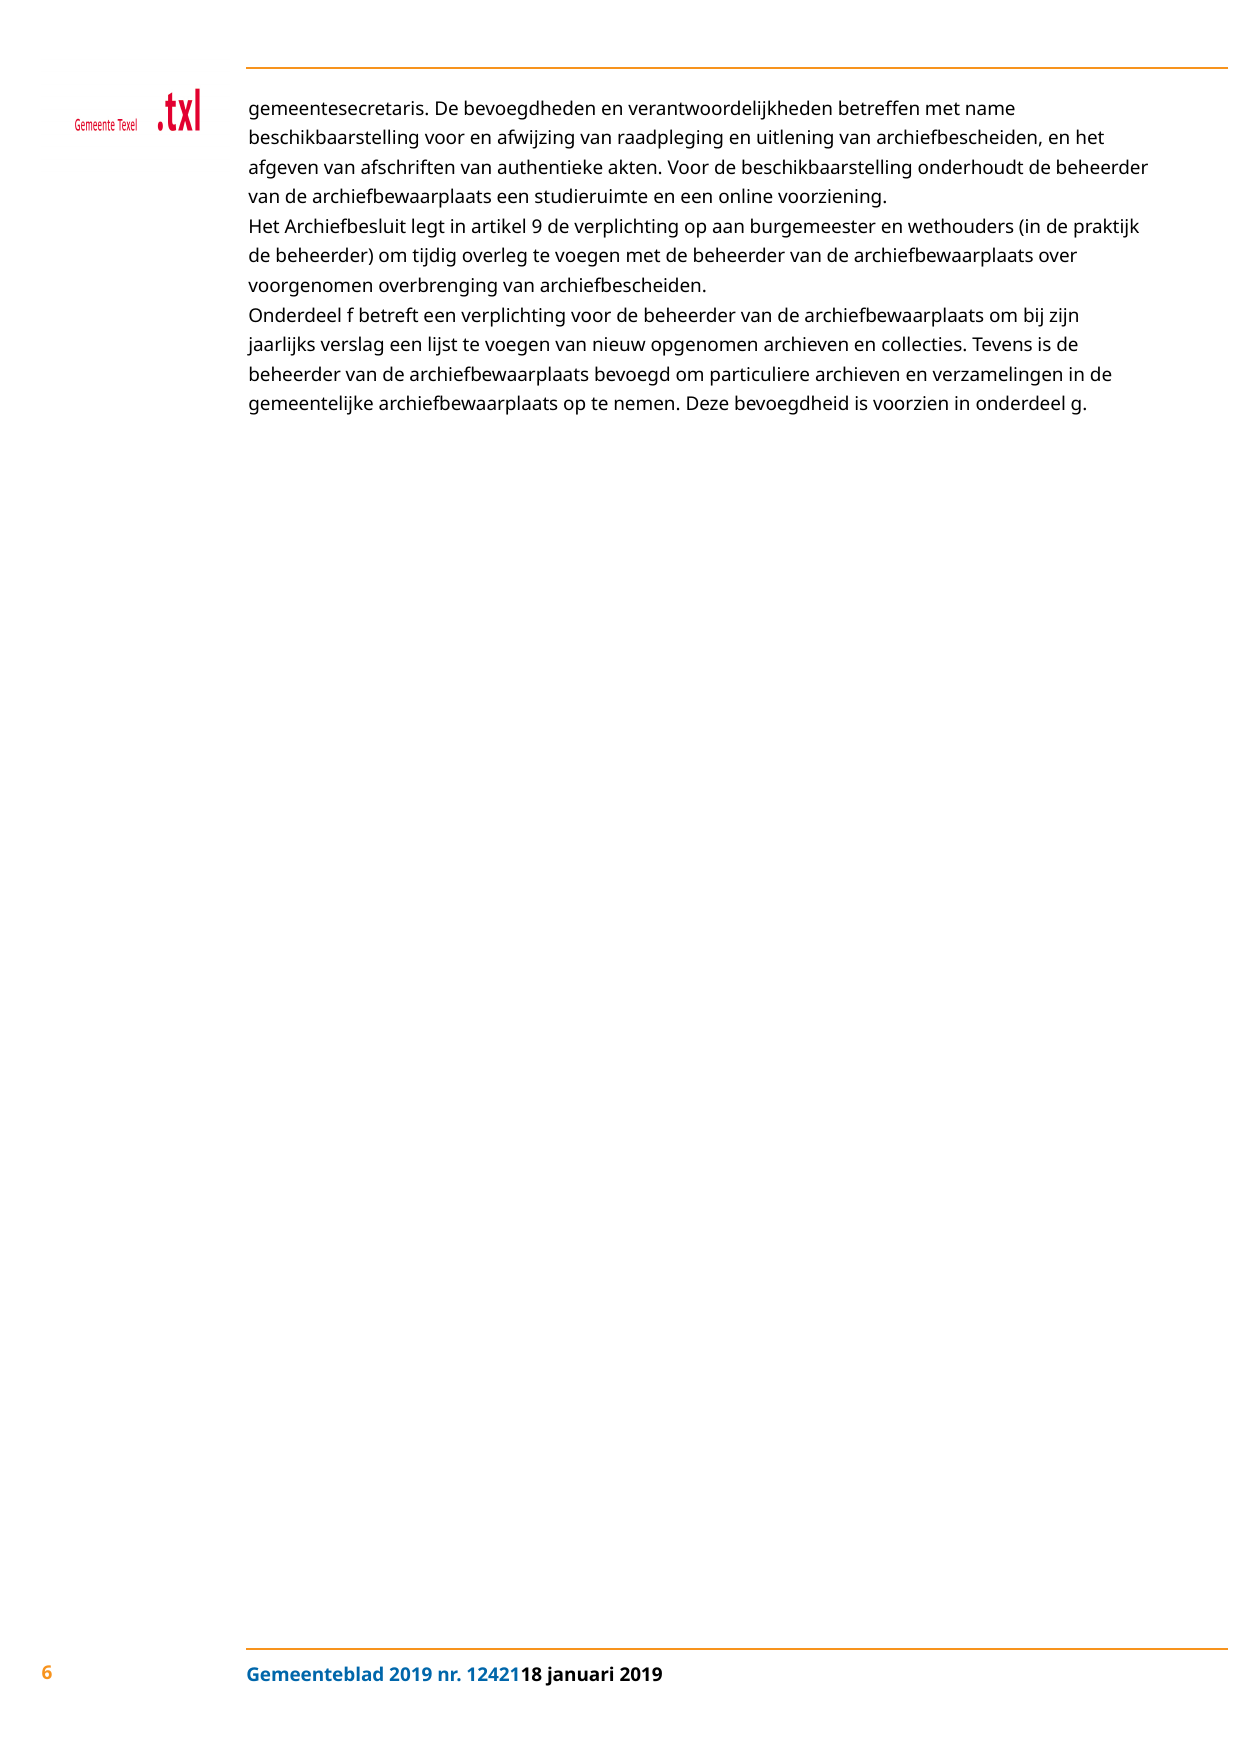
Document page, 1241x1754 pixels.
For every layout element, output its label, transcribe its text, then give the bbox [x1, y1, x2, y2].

text Onderdeel f betreft een verplichting voor de beheerder van de archiefbewaarplaats om bij zijn jaarlijks verslag een lijst te voegen van nieuw opgenomen archieven en collecties. Tevens is de beheerder van de archiefbewaarplaats bevoegd om particuliere archieven en verzamelingen in de gemeentelijke archiefbewaarplaats op te nemen. Deze bevoegdheid is voorzien in onderdeel g. [248, 302, 1152, 416]
picture [41, 47, 231, 172]
text gemeentesecretaris. De bevoegdheden en verantwoordelijkheden betreffen met name beschikbaarstelling voor en afwijzing van raadpleging en uitlening van archiefbescheiden, en het afgeven van afschriften van authentieke akten. Voor de beschikbaarstelling onderhoudt de beheerder van de archiefbewaarplaats een studieruimte en een online voorziening. [248, 95, 1152, 209]
text Het Archiefbesluit legt in artikel 9 de verplichting op aan burgemeester en wethouders (in de praktijk de beheerder) om tijdig overleg te voegen met de beheerder van de archiefbewaarplaats over voorgenomen overbrenging van archiefbescheiden. [248, 213, 1152, 298]
